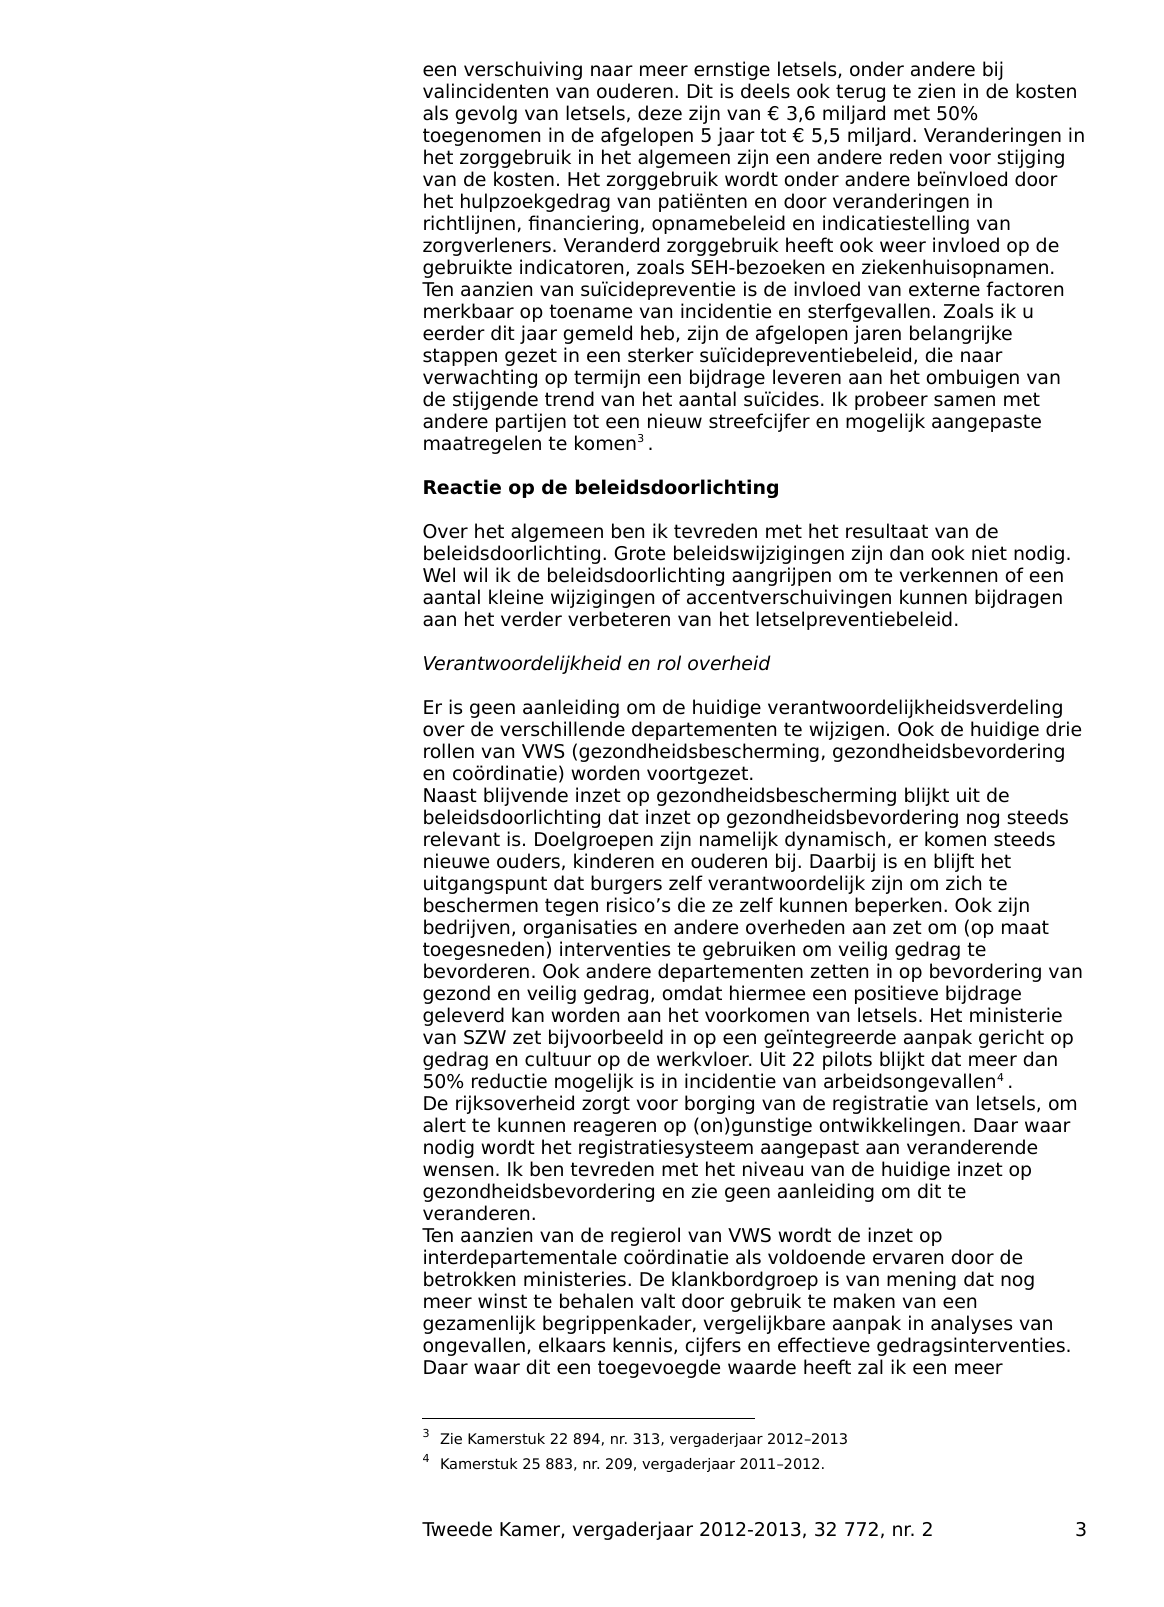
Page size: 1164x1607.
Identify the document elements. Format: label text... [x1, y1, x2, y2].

text Er is geen aanleiding om de huidige verantwoordelijkheidsverdeling over de verschillende departementen te wijzigen. Ook de huidige drie rollen van VWS (gezondheidsbescherming, gezondheidsbevordering en coördinatie) worden voortgezet. [422, 697, 1087, 785]
text Over het algemeen ben ik tevreden met het resultaat van de beleidsdoorlichting. Grote beleidswijzigingen zijn dan ook niet nodig. Wel wil ik de beleidsdoorlichting aangrijpen om te verkennen of een aantal kleine wijzigingen of accentverschuivingen kunnen bijdragen aan het verder verbeteren van het letselpreventiebeleid. [422, 521, 1087, 631]
text De rijksoverheid zorgt voor borging van de registratie van letsels, om alert te kunnen reageren op (on)gunstige ontwikkelingen. Daar waar nodig wordt het registratiesysteem aangepast aan veranderende wensen. Ik ben tevreden met het niveau van de huidige inzet op gezondheidsbevordering en zie geen aanleiding om dit te veranderen. [422, 1093, 1087, 1225]
subtitle Reactie op de beleidsdoorlichting [422, 477, 1087, 499]
text Kamerstuk 25 883, nr. 209, vergaderjaar 2011–2012. [422, 1452, 1087, 1474]
text een verschuiving naar meer ernstige letsels, onder andere bij valincidenten van ouderen. Dit is deels ook terug te zien in de kosten als gevolg van letsels, deze zijn van € 3,6 miljard met 50% toegenomen in de afgelopen 5 jaar tot € 5,5 miljard. Veranderingen in het zorggebruik in het algemeen zijn een andere reden voor stijging van de kosten. Het zorggebruik wordt onder andere beïnvloed door het hulpzoekgedrag van patiënten en door veranderingen in richtlijnen, financiering, opnamebeleid en indicatiestelling van zorgverleners. Veranderd zorggebruik heeft ook weer invloed op de gebruikte indicatoren, zoals SEH-bezoeken en ziekenhuisopnamen. [422, 59, 1087, 279]
subtitle Verantwoordelijkheid en rol overheid [422, 653, 1087, 675]
text Zie Kamerstuk 22 894, nr. 313, vergaderjaar 2012–2013 [422, 1427, 1087, 1449]
text Ten aanzien van de regierol van VWS wordt de inzet op interdepartementale coördinatie als voldoende ervaren door de betrokken ministeries. De klankbordgroep is van mening dat nog meer winst te behalen valt door gebruik te maken van een gezamenlijk begrippenkader, vergelijkbare aanpak in analyses van ongevallen, elkaars kennis, cijfers en effectieve gedragsinterventies. Daar waar dit een toegevoegde waarde heeft zal ik een meer [422, 1225, 1087, 1379]
text Ten aanzien van suïcidepreventie is de invloed van externe factoren merkbaar op toename van incidentie en sterfgevallen. Zoals ik u eerder dit jaar gemeld heb, zijn de afgelopen jaren belangrijke stappen gezet in een sterker suïcidepreventiebeleid, die naar verwachting op termijn een bijdrage leveren aan het ombuigen van de stijgende trend van het aantal suïcides. Ik probeer samen met andere partijen tot een nieuw streefcijfer en mogelijk aangepaste maatregelen te komen. [422, 279, 1087, 455]
text Naast blijvende inzet op gezondheidsbescherming blijkt uit de beleidsdoorlichting dat inzet op gezondheidsbevordering nog steeds relevant is. Doelgroepen zijn namelijk dynamisch, er komen steeds nieuwe ouders, kinderen en ouderen bij. Daarbij is en blijft het uitgangspunt dat burgers zelf verantwoordelijk zijn om zich te beschermen tegen risico’s die ze zelf kunnen beperken. Ook zijn bedrijven, organisaties en andere overheden aan zet om (op maat toegesneden) interventies te gebruiken om veilig gedrag te bevorderen. Ook andere departementen zetten in op bevordering van gezond en veilig gedrag, omdat hiermee een positieve bijdrage geleverd kan worden aan het voorkomen van letsels. Het ministerie van SZW zet bijvoorbeeld in op een geïntegreerde aanpak gericht op gedrag en cultuur op de werkvloer. Uit 22 pilots blijkt dat meer dan 50% reductie mogelijk is in incidentie van arbeidsongevallen. [422, 785, 1087, 1093]
